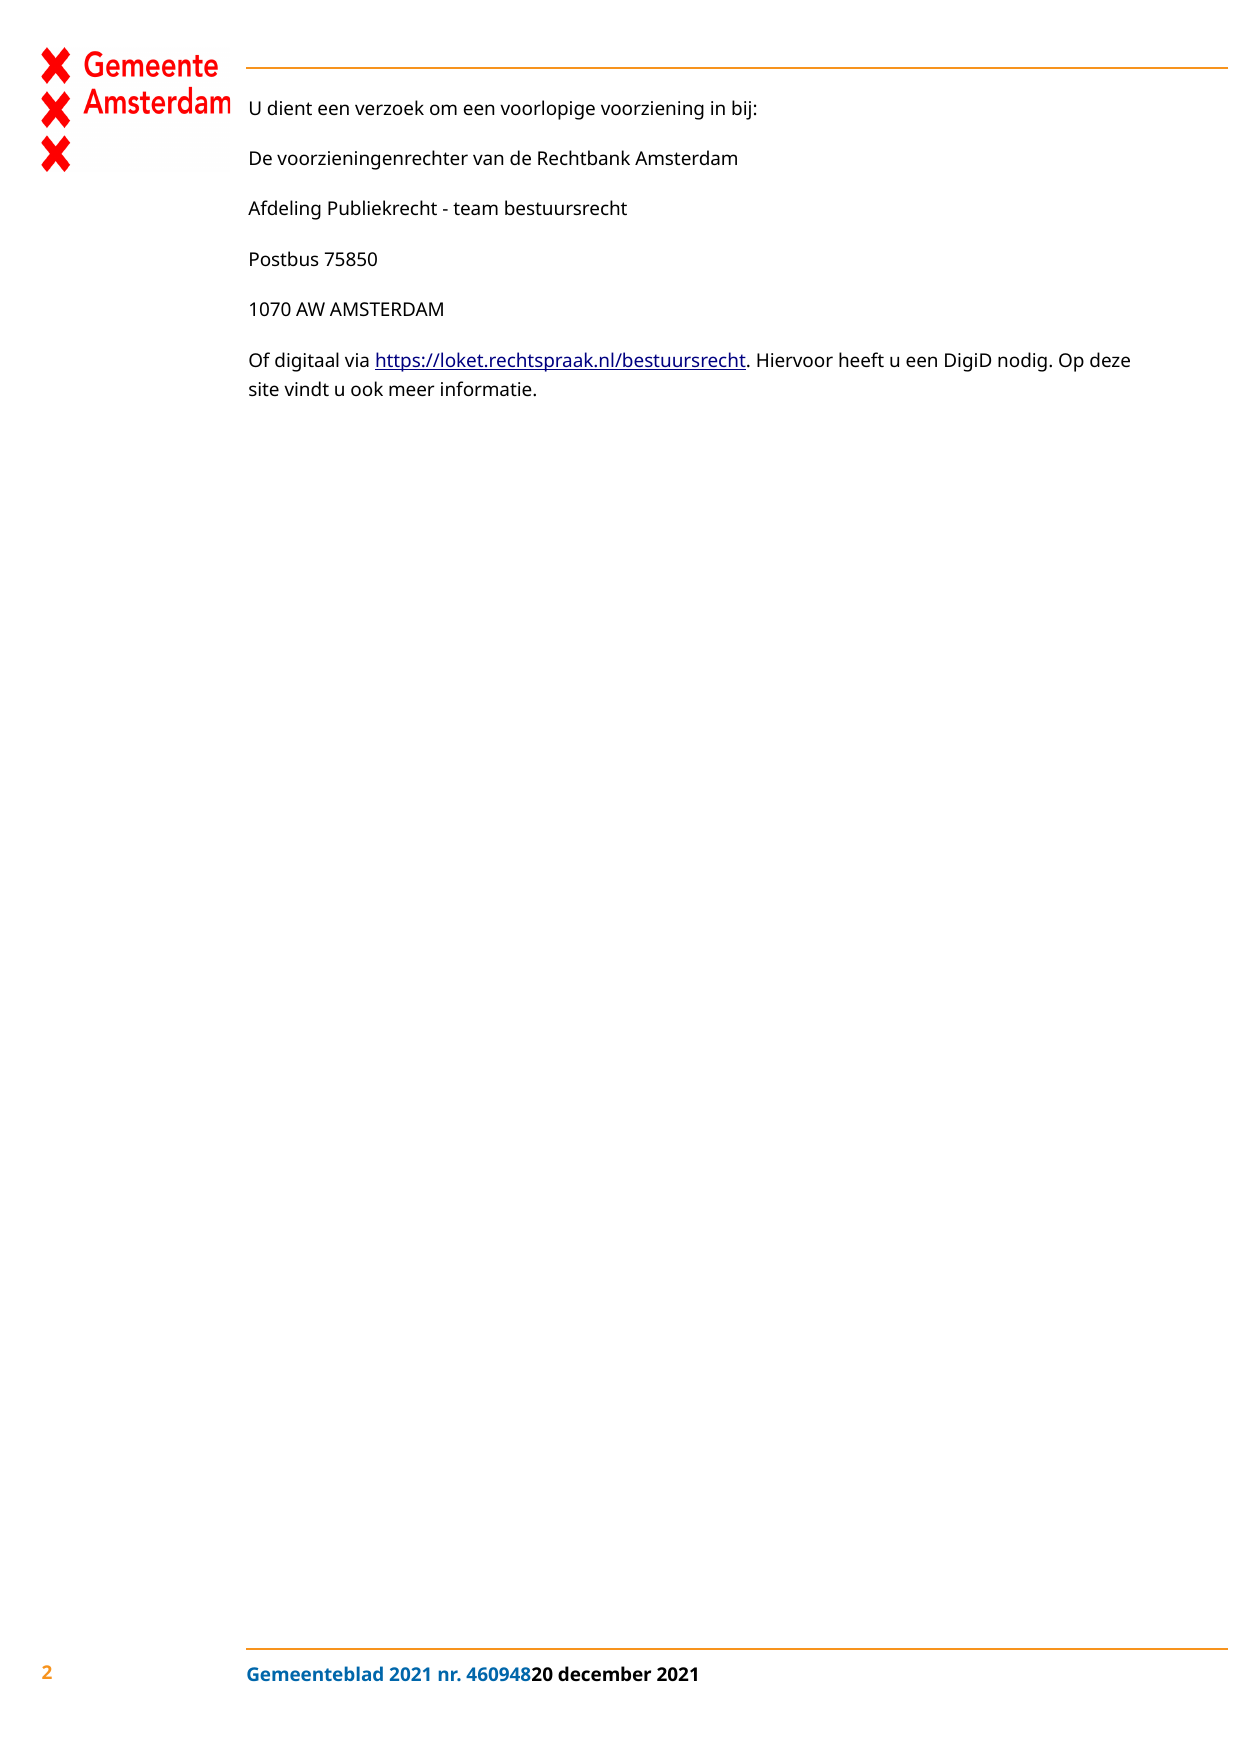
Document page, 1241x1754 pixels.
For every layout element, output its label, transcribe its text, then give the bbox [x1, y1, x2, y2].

text Of digitaal via https://loket.rechtspraak.nl/bestuursrecht. Hiervoor heeft u een DigiD nodig. Op deze site vindt u ook meer informatie. [248, 347, 1152, 402]
picture [41, 47, 231, 172]
text 1070 AW AMSTERDAM [248, 296, 1152, 322]
text Afdeling Publiekrecht - team bestuursrecht [248, 196, 1152, 221]
text De voorzieningenrechter van de Rechtbank Amsterdam [248, 145, 1152, 171]
text U dient een verzoek om een voorlopige voorziening in bij: [248, 95, 1152, 121]
text Postbus 75850 [248, 246, 1152, 272]
